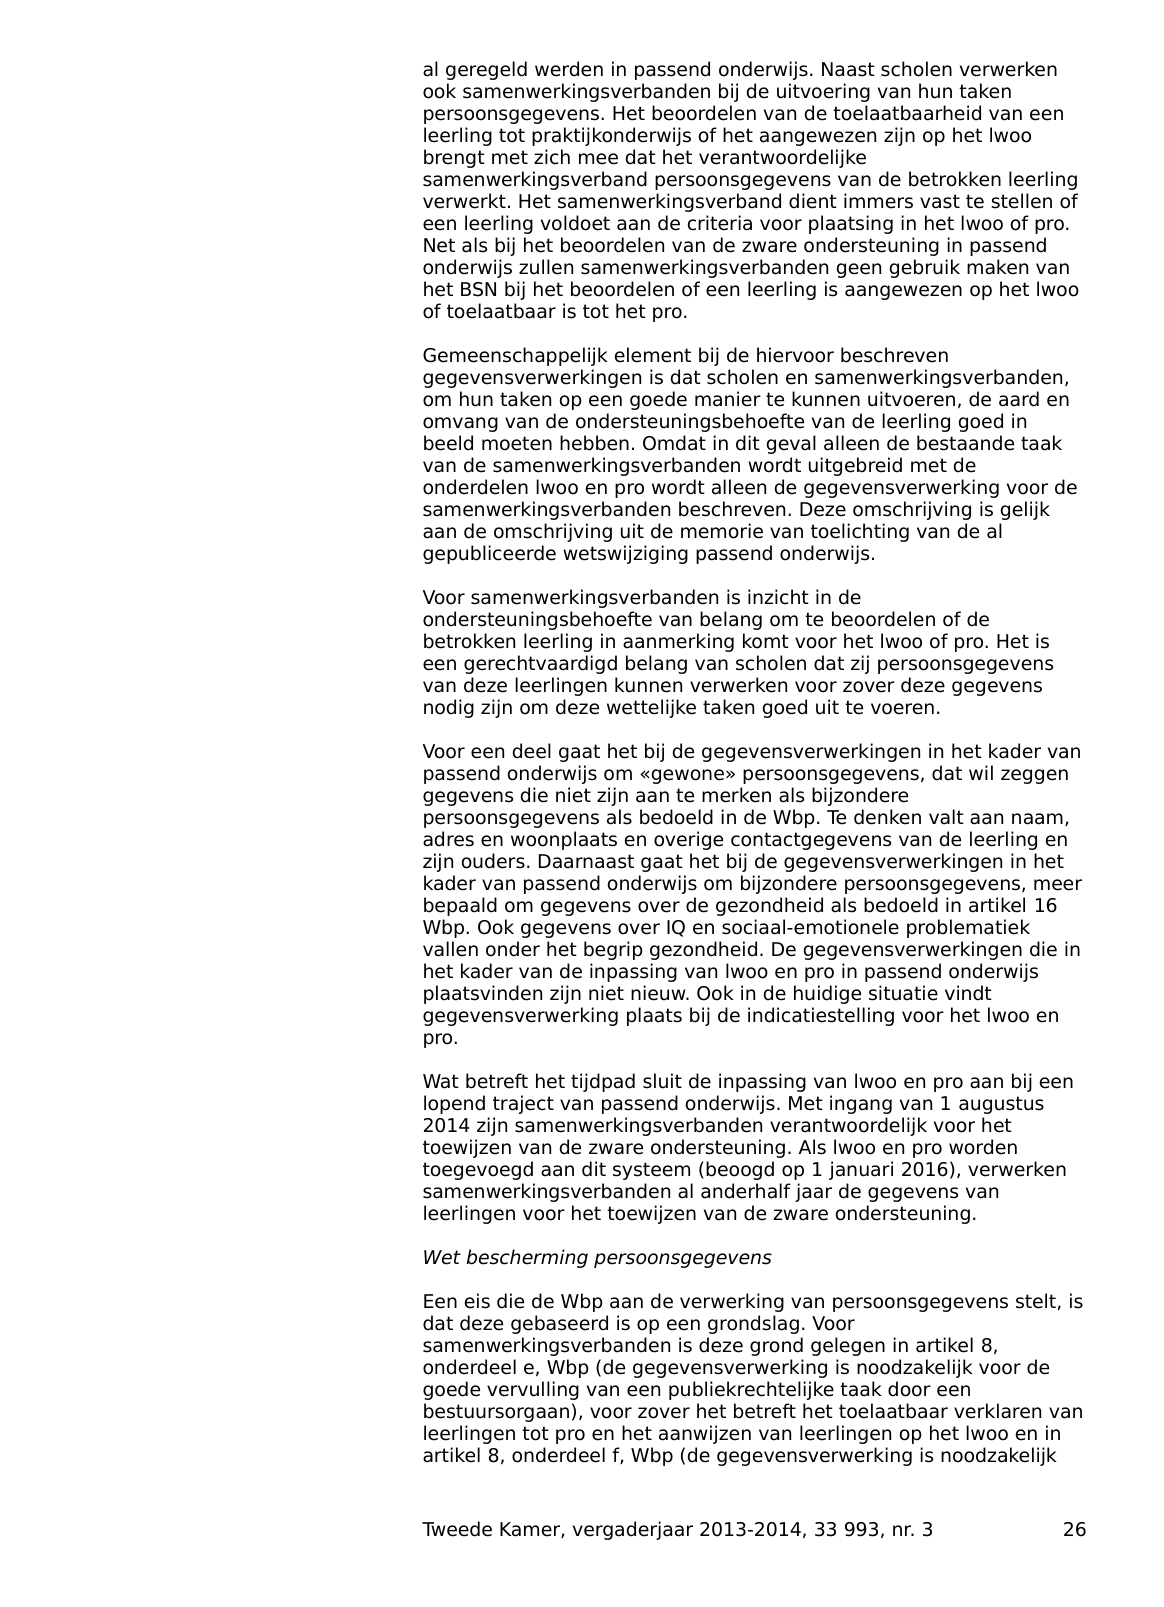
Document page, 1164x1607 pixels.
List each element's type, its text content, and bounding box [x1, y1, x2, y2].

text Gemeenschappelijk element bij de hiervoor beschreven gegevensverwerkingen is dat scholen en samenwerkingsverbanden, om hun taken op een goede manier te kunnen uitvoeren, de aard en omvang van de ondersteuningsbehoefte van de leerling goed in beeld moeten hebben. Omdat in dit geval alleen de bestaande taak van de samenwerkingsverbanden wordt uitgebreid met de onderdelen lwoo en pro wordt alleen de gegevensverwerking voor de samenwerkingsverbanden beschreven. Deze omschrijving is gelijk aan de omschrijving uit de memorie van toelichting van de al gepubliceerde wetswijziging passend onderwijs. [422, 345, 1087, 565]
text Een eis die de Wbp aan de verwerking van persoonsgegevens stelt, is dat deze gebaseerd is op een grondslag. Voor samenwerkingsverbanden is deze grond gelegen in artikel 8, onderdeel e, Wbp (de gegevensverwerking is noodzakelijk voor de goede vervulling van een publiekrechtelijke taak door een bestuursorgaan), voor zover het betreft het toelaatbaar verklaren van leerlingen tot pro en het aanwijzen van leerlingen op het lwoo en in artikel 8, onderdeel f, Wbp (de gegevensverwerking is noodzakelijk [422, 1291, 1087, 1467]
subtitle Wet bescherming persoonsgegevens [422, 1247, 1087, 1269]
text al geregeld werden in passend onderwijs. Naast scholen verwerken ook samenwerkingsverbanden bij de uitvoering van hun taken persoonsgegevens. Het beoordelen van de toelaatbaarheid van een leerling tot praktijkonderwijs of het aangewezen zijn op het lwoo brengt met zich mee dat het verantwoordelijke samenwerkingsverband persoonsgegevens van de betrokken leerling verwerkt. Het samenwerkingsverband dient immers vast te stellen of een leerling voldoet aan de criteria voor plaatsing in het lwoo of pro. Net als bij het beoordelen van de zware ondersteuning in passend onderwijs zullen samenwerkingsverbanden geen gebruik maken van het BSN bij het beoordelen of een leerling is aangewezen op het lwoo of toelaatbaar is tot het pro. [422, 59, 1087, 323]
text Voor samenwerkingsverbanden is inzicht in de ondersteuningsbehoefte van belang om te beoordelen of de betrokken leerling in aanmerking komt voor het lwoo of pro. Het is een gerechtvaardigd belang van scholen dat zij persoonsgegevens van deze leerlingen kunnen verwerken voor zover deze gegevens nodig zijn om deze wettelijke taken goed uit te voeren. [422, 587, 1087, 719]
text Voor een deel gaat het bij de gegevensverwerkingen in het kader van passend onderwijs om «gewone» persoonsgegevens, dat wil zeggen gegevens die niet zijn aan te merken als bijzondere persoonsgegevens als bedoeld in de Wbp. Te denken valt aan naam, adres en woonplaats en overige contactgegevens van de leerling en zijn ouders. Daarnaast gaat het bij de gegevensverwerkingen in het kader van passend onderwijs om bijzondere persoonsgegevens, meer bepaald om gegevens over de gezondheid als bedoeld in artikel 16 Wbp. Ook gegevens over IQ en sociaal-emotionele problematiek vallen onder het begrip gezondheid. De gegevensverwerkingen die in het kader van de inpassing van lwoo en pro in passend onderwijs plaatsvinden zijn niet nieuw. Ook in de huidige situatie vindt gegevensverwerking plaats bij de indicatiestelling voor het lwoo en pro. [422, 741, 1087, 1049]
text Wat betreft het tijdpad sluit de inpassing van lwoo en pro aan bij een lopend traject van passend onderwijs. Met ingang van 1 augustus 2014 zijn samenwerkingsverbanden verantwoordelijk voor het toewijzen van de zware ondersteuning. Als lwoo en pro worden toegevoegd aan dit systeem (beoogd op 1 januari 2016), verwerken samenwerkingsverbanden al anderhalf jaar de gegevens van leerlingen voor het toewijzen van de zware ondersteuning. [422, 1071, 1087, 1225]
